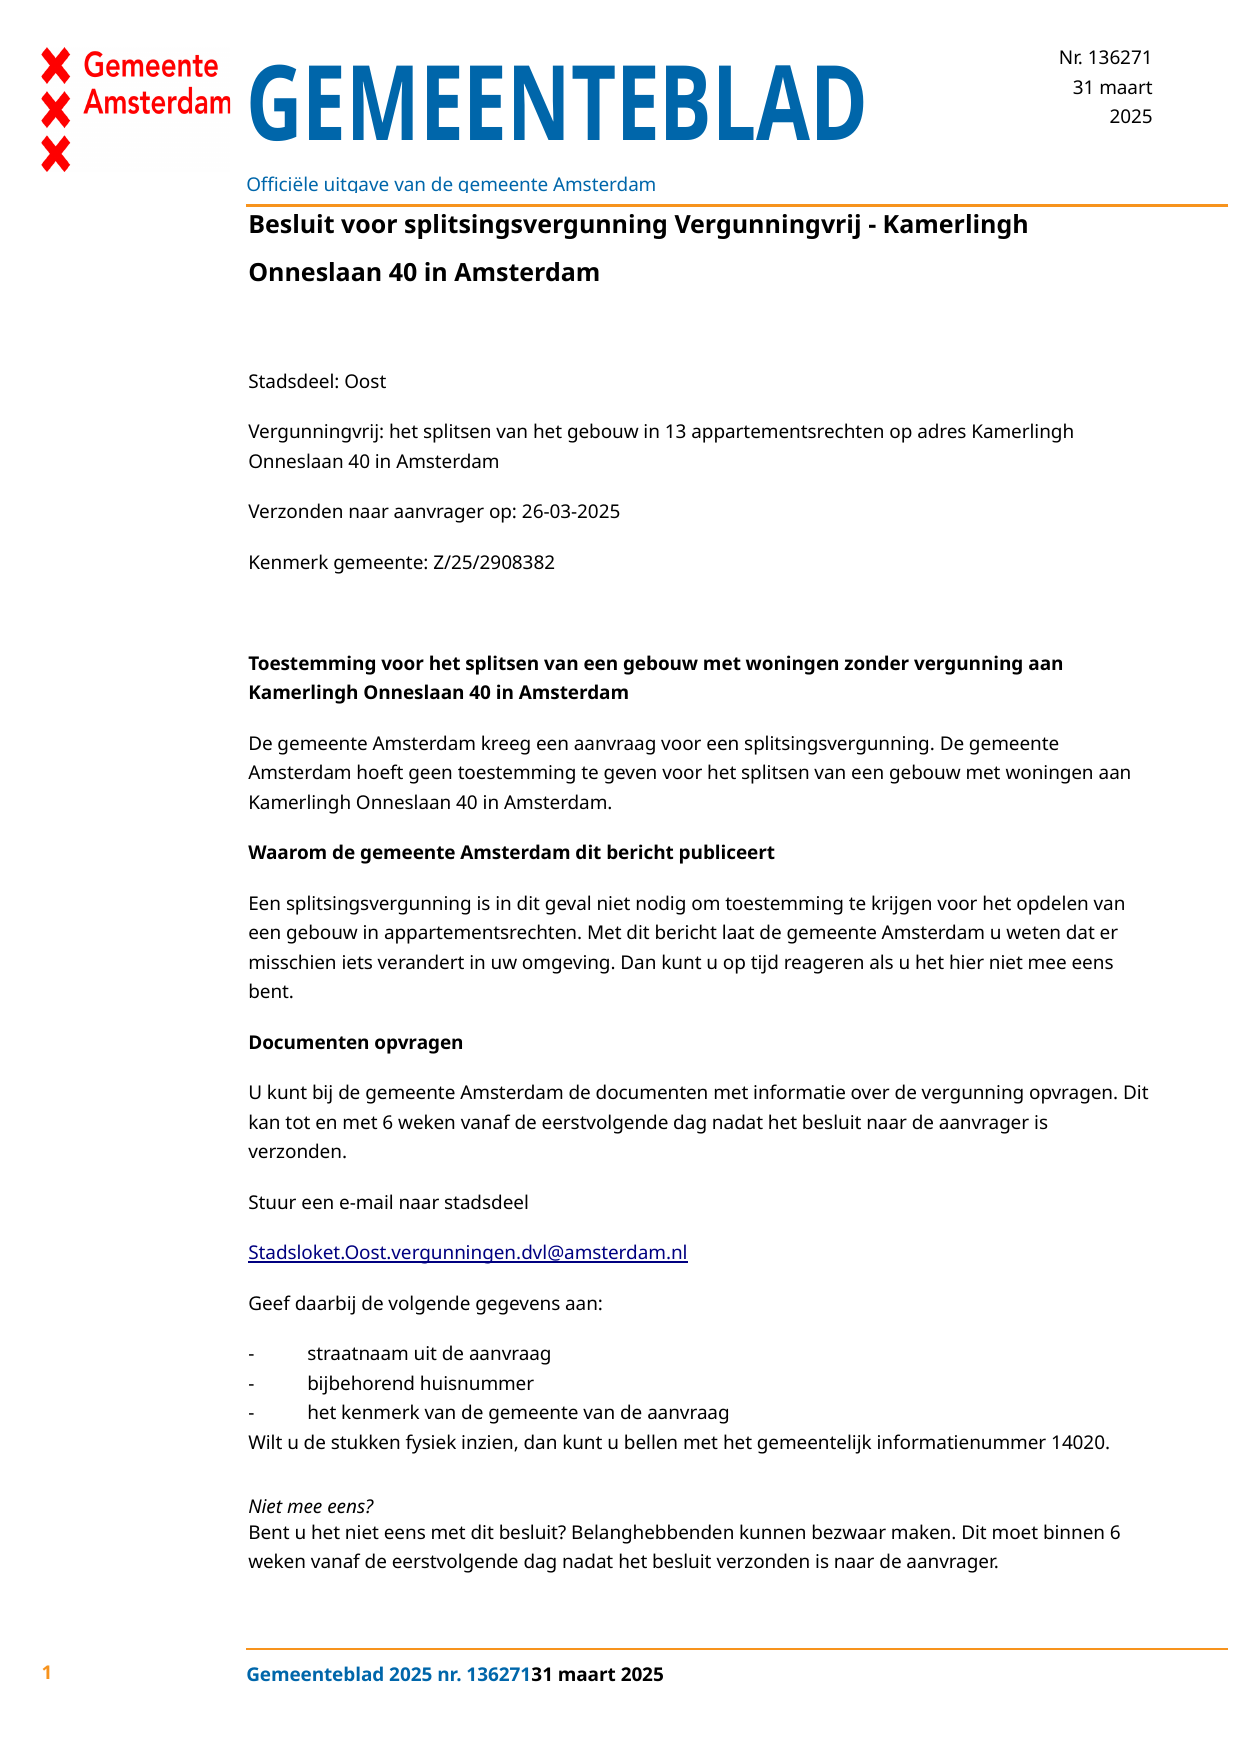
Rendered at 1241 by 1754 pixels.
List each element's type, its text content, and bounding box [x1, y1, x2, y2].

text Stuur een e-mail naar stadsdeel [248, 1189, 1152, 1215]
list bijbehorend huisnummer [248, 1370, 1152, 1396]
text Waarom de gemeente Amsterdam dit bericht publiceert [248, 839, 1152, 865]
list straatnaam uit de aanvraag [248, 1340, 1152, 1366]
text Bent u het niet eens met dit besluit? Belanghebbenden kunnen bezwaar maken. Dit moet binnen 6 weken vanaf de eerstvolgende dag nadat het besluit verzonden is naar de aanvrager. [248, 1519, 1152, 1574]
text Een splitsingsvergunning is in dit geval niet nodig om toestemming te krijgen voor het opdelen van een gebouw in appartementsrechten. Met dit bericht laat de gemeente Amsterdam u weten dat er misschien iets verandert in uw omgeving. Dan kunt u op tijd reageren als u het hier niet mee eens bent. [248, 890, 1152, 1004]
list het kenmerk van de gemeente van de aanvraag [248, 1399, 1152, 1425]
text Wilt u de stukken fysiek inzien, dan kunt u bellen met het gemeentelijk informatienummer 14020. [248, 1429, 1152, 1455]
text Stadsloket.Oost.vergunningen.dvl@amsterdam.nl [248, 1239, 1152, 1265]
text Documenten opvragen [248, 1029, 1152, 1055]
text Verzonden naar aanvrager op: 26-03-2025 [248, 499, 1152, 524]
text Niet mee eens? [248, 1493, 1152, 1519]
text Stadsdeel: Oost [248, 368, 1152, 394]
text Vergunningvrij: het splitsen van het gebouw in 13 appartementsrechten op adres Kamerlingh Onneslaan 40 in Amsterdam [248, 419, 1152, 474]
text U kunt bij de gemeente Amsterdam de documenten met informatie over de vergunning opvragen. Dit kan tot en met 6 weken vanaf de eerstvolgende dag nadat het besluit naar de aanvrager is verzonden. [248, 1079, 1152, 1164]
text Geef daarbij de volgende gegevens aan: [248, 1290, 1152, 1316]
picture [41, 47, 231, 172]
text Besluit voor splitsingsvergunning Vergunningvrij - Kamerlingh Onneslaan 40 in Amsterdam [248, 207, 1152, 288]
text Kenmerk gemeente: Z/25/2908382 [248, 549, 1152, 575]
text De gemeente Amsterdam kreeg een aanvraag voor een splitsingsvergunning. De gemeente Amsterdam hoeft geen toestemming te geven voor het splitsen van een gebouw met woningen aan Kamerlingh Onneslaan 40 in Amsterdam. [248, 730, 1152, 815]
text Toestemming voor het splitsen van een gebouw met woningen zonder vergunning aan Kamerlingh Onneslaan 40 in Amsterdam [248, 650, 1152, 705]
